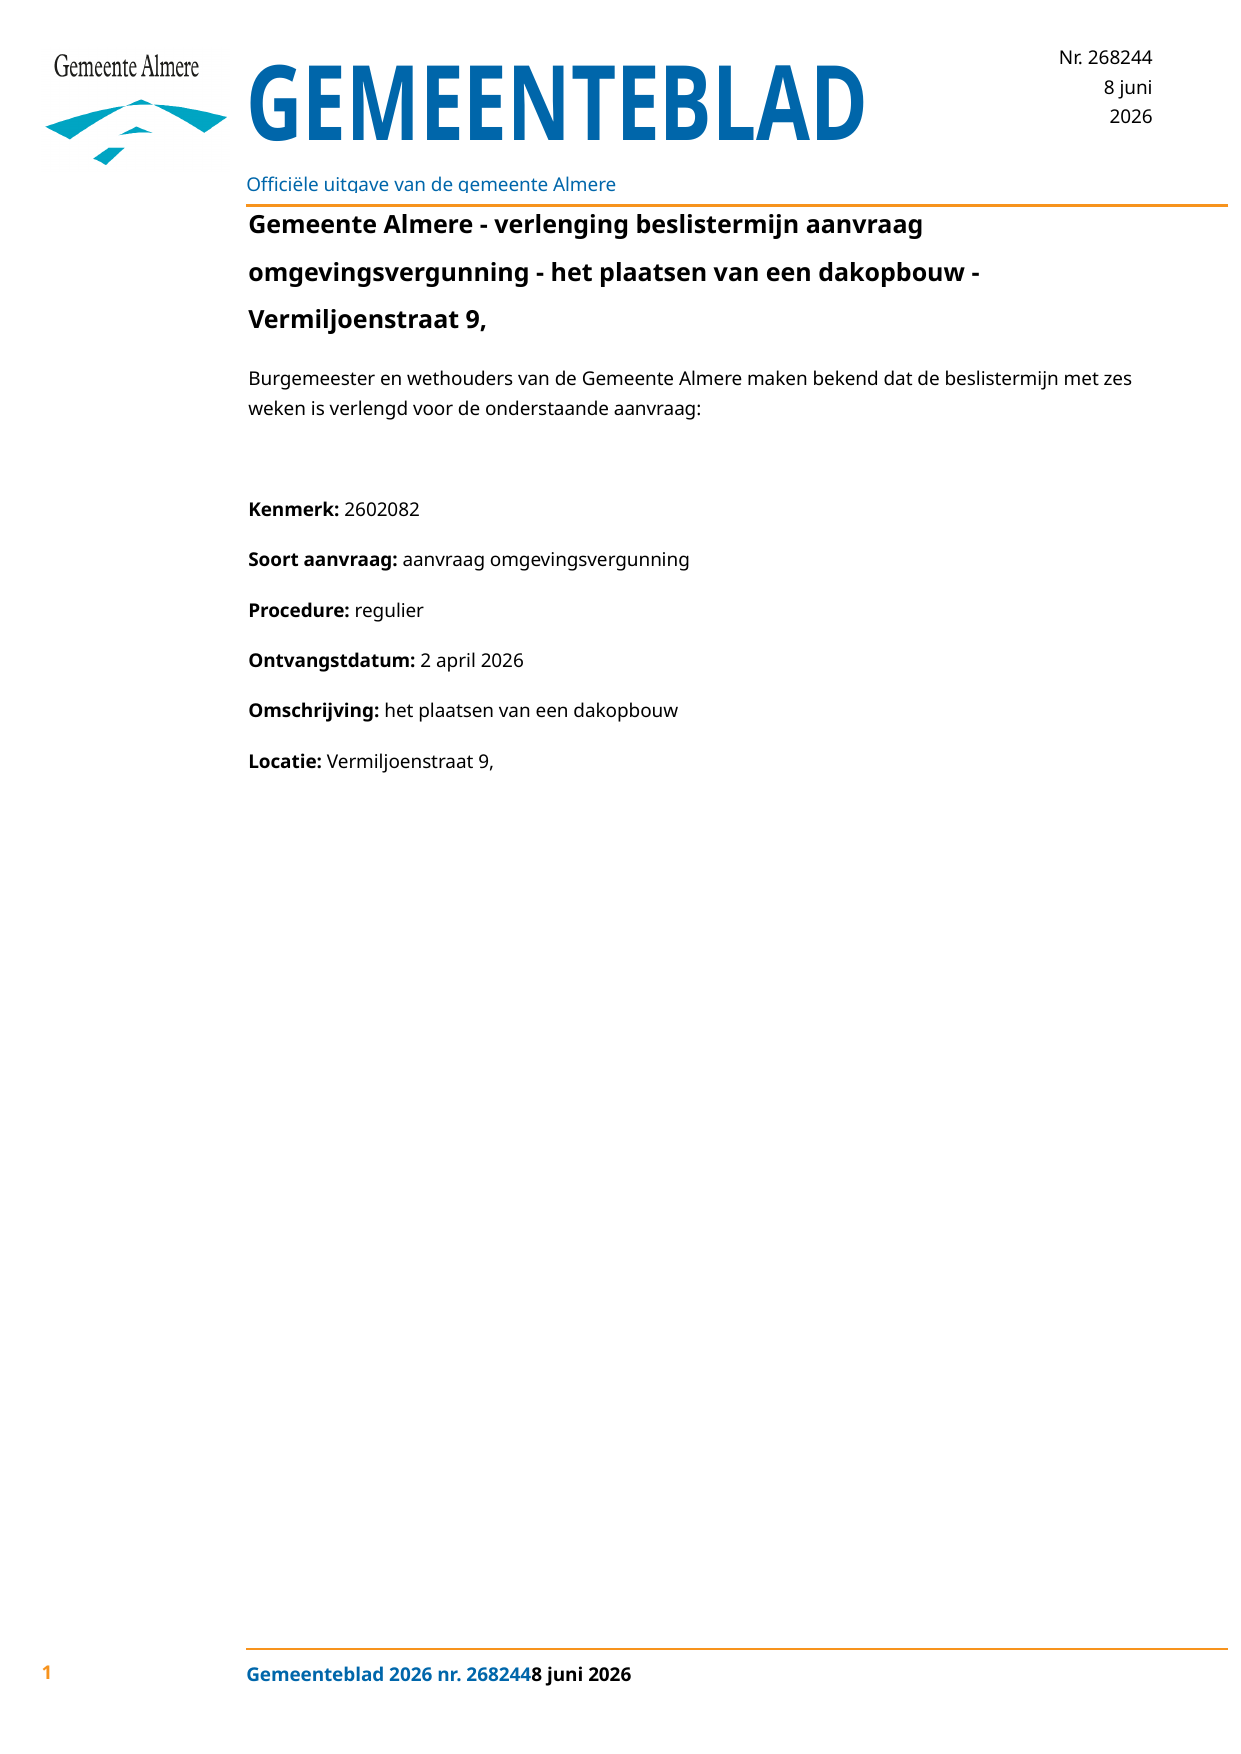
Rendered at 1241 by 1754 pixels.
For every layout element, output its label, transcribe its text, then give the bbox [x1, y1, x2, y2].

text Ontvangstdatum: 2 april 2026 [248, 647, 1152, 673]
text Soort aanvraag: aanvraag omgevingsvergunning [248, 546, 1152, 572]
text Burgemeester en wethouders van de Gemeente Almere maken bekend dat de beslistermijn met zes weken is verlengd voor de onderstaande aanvraag: [248, 366, 1152, 421]
text Kenmerk: 2602082 [248, 496, 1152, 522]
picture [41, 47, 231, 172]
text Omschrijving: het plaatsen van een dakopbouw [248, 698, 1152, 723]
text Locatie: Vermiljoenstraat 9, [248, 748, 1152, 774]
text Gemeente Almere - verlenging beslistermijn aanvraag omgevingsvergunning - het plaatsen van een dakopbouw - Vermiljoenstraat 9, [248, 207, 1152, 336]
text Procedure: regulier [248, 597, 1152, 622]
